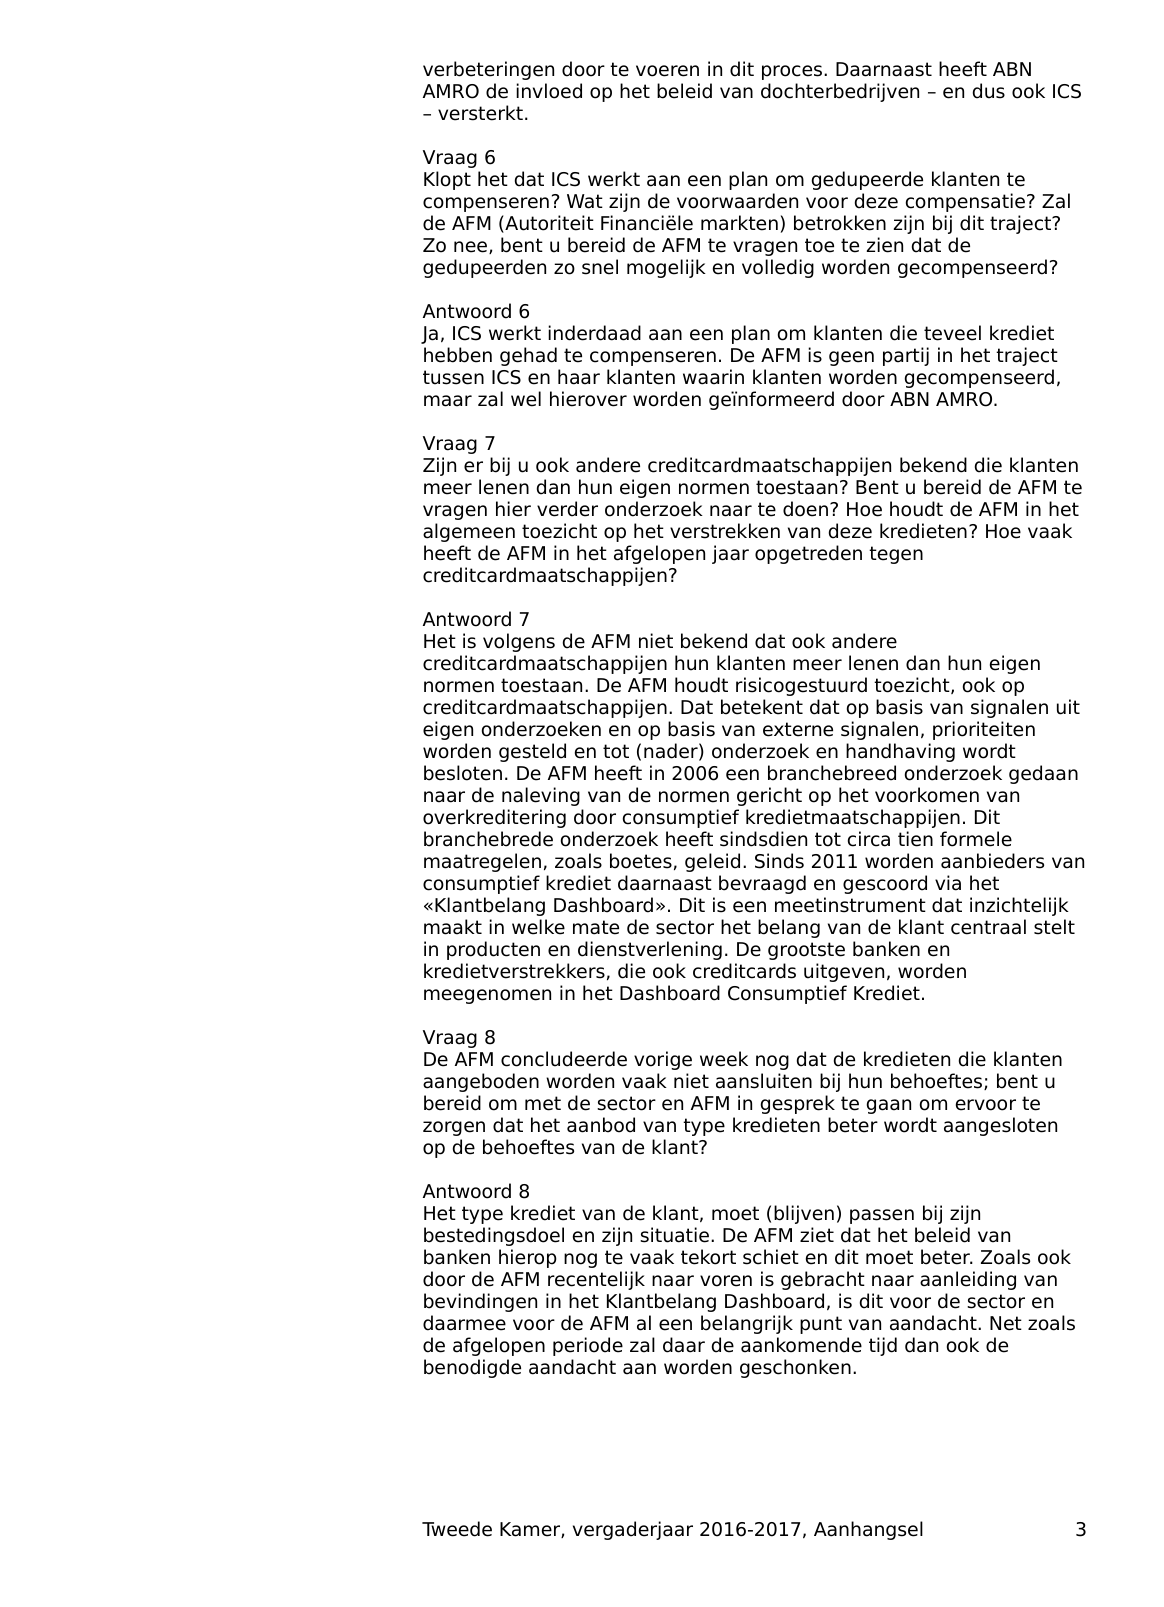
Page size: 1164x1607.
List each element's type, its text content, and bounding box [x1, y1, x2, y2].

text Zijn er bij u ook andere creditcardmaatschappijen bekend die klanten meer lenen dan hun eigen normen toestaan? Bent u bereid de AFM te vragen hier verder onderzoek naar te doen? Hoe houdt de AFM in het algemeen toezicht op het verstrekken van deze kredieten? Hoe vaak heeft de AFM in het afgelopen jaar opgetreden tegen creditcardmaatschappijen? [422, 455, 1087, 587]
text Het type krediet van de klant, moet (blijven) passen bij zijn bestedingsdoel en zijn situatie. De AFM ziet dat het beleid van banken hierop nog te vaak tekort schiet en dit moet beter. Zoals ook door de AFM recentelijk naar voren is gebracht naar aanleiding van bevindingen in het Klantbelang Dashboard, is dit voor de sector en daarmee voor de AFM al een belangrijk punt van aandacht. Net zoals de afgelopen periode zal daar de aankomende tijd dan ook de benodigde aandacht aan worden geschonken. [422, 1203, 1087, 1379]
text verbeteringen door te voeren in dit proces. Daarnaast heeft ABN AMRO de invloed op het beleid van dochterbedrijven – en dus ook ICS – versterkt. [422, 59, 1087, 125]
text Klopt het dat ICS werkt aan een plan om gedupeerde klanten te compenseren? Wat zijn de voorwaarden voor deze compensatie? Zal de AFM (Autoriteit Financiële markten) betrokken zijn bij dit traject? Zo nee, bent u bereid de AFM te vragen toe te zien dat de gedupeerden zo snel mogelijk en volledig worden gecompenseerd? [422, 169, 1087, 279]
text Vraag 8 [422, 1027, 1087, 1049]
text Het is volgens de AFM niet bekend dat ook andere creditcardmaatschappijen hun klanten meer lenen dan hun eigen normen toestaan. De AFM houdt risicogestuurd toezicht, ook op creditcardmaatschappijen. Dat betekent dat op basis van signalen uit eigen onderzoeken en op basis van externe signalen, prioriteiten worden gesteld en tot (nader) onderzoek en handhaving wordt besloten. De AFM heeft in 2006 een branchebreed onderzoek gedaan naar de naleving van de normen gericht op het voorkomen van overkreditering door consumptief kredietmaatschappijen. Dit branchebrede onderzoek heeft sindsdien tot circa tien formele maatregelen, zoals boetes, geleid. Sinds 2011 worden aanbieders van consumptief krediet daarnaast bevraagd en gescoord via het «Klantbelang Dashboard». Dit is een meetinstrument dat inzichtelijk maakt in welke mate de sector het belang van de klant centraal stelt in producten en dienstverlening. De grootste banken en kredietverstrekkers, die ook creditcards uitgeven, worden meegenomen in het Dashboard Consumptief Krediet. [422, 631, 1087, 1005]
text Antwoord 8 [422, 1181, 1087, 1203]
text Vraag 7 [422, 433, 1087, 455]
text Antwoord 6 [422, 301, 1087, 323]
text Antwoord 7 [422, 609, 1087, 631]
text Vraag 6 [422, 147, 1087, 169]
text De AFM concludeerde vorige week nog dat de kredieten die klanten aangeboden worden vaak niet aansluiten bij hun behoeftes; bent u bereid om met de sector en AFM in gesprek te gaan om ervoor te zorgen dat het aanbod van type kredieten beter wordt aangesloten op de behoeftes van de klant? [422, 1049, 1087, 1159]
text Ja, ICS werkt inderdaad aan een plan om klanten die teveel krediet hebben gehad te compenseren. De AFM is geen partij in het traject tussen ICS en haar klanten waarin klanten worden gecompenseerd, maar zal wel hierover worden geïnformeerd door ABN AMRO. [422, 323, 1087, 411]
